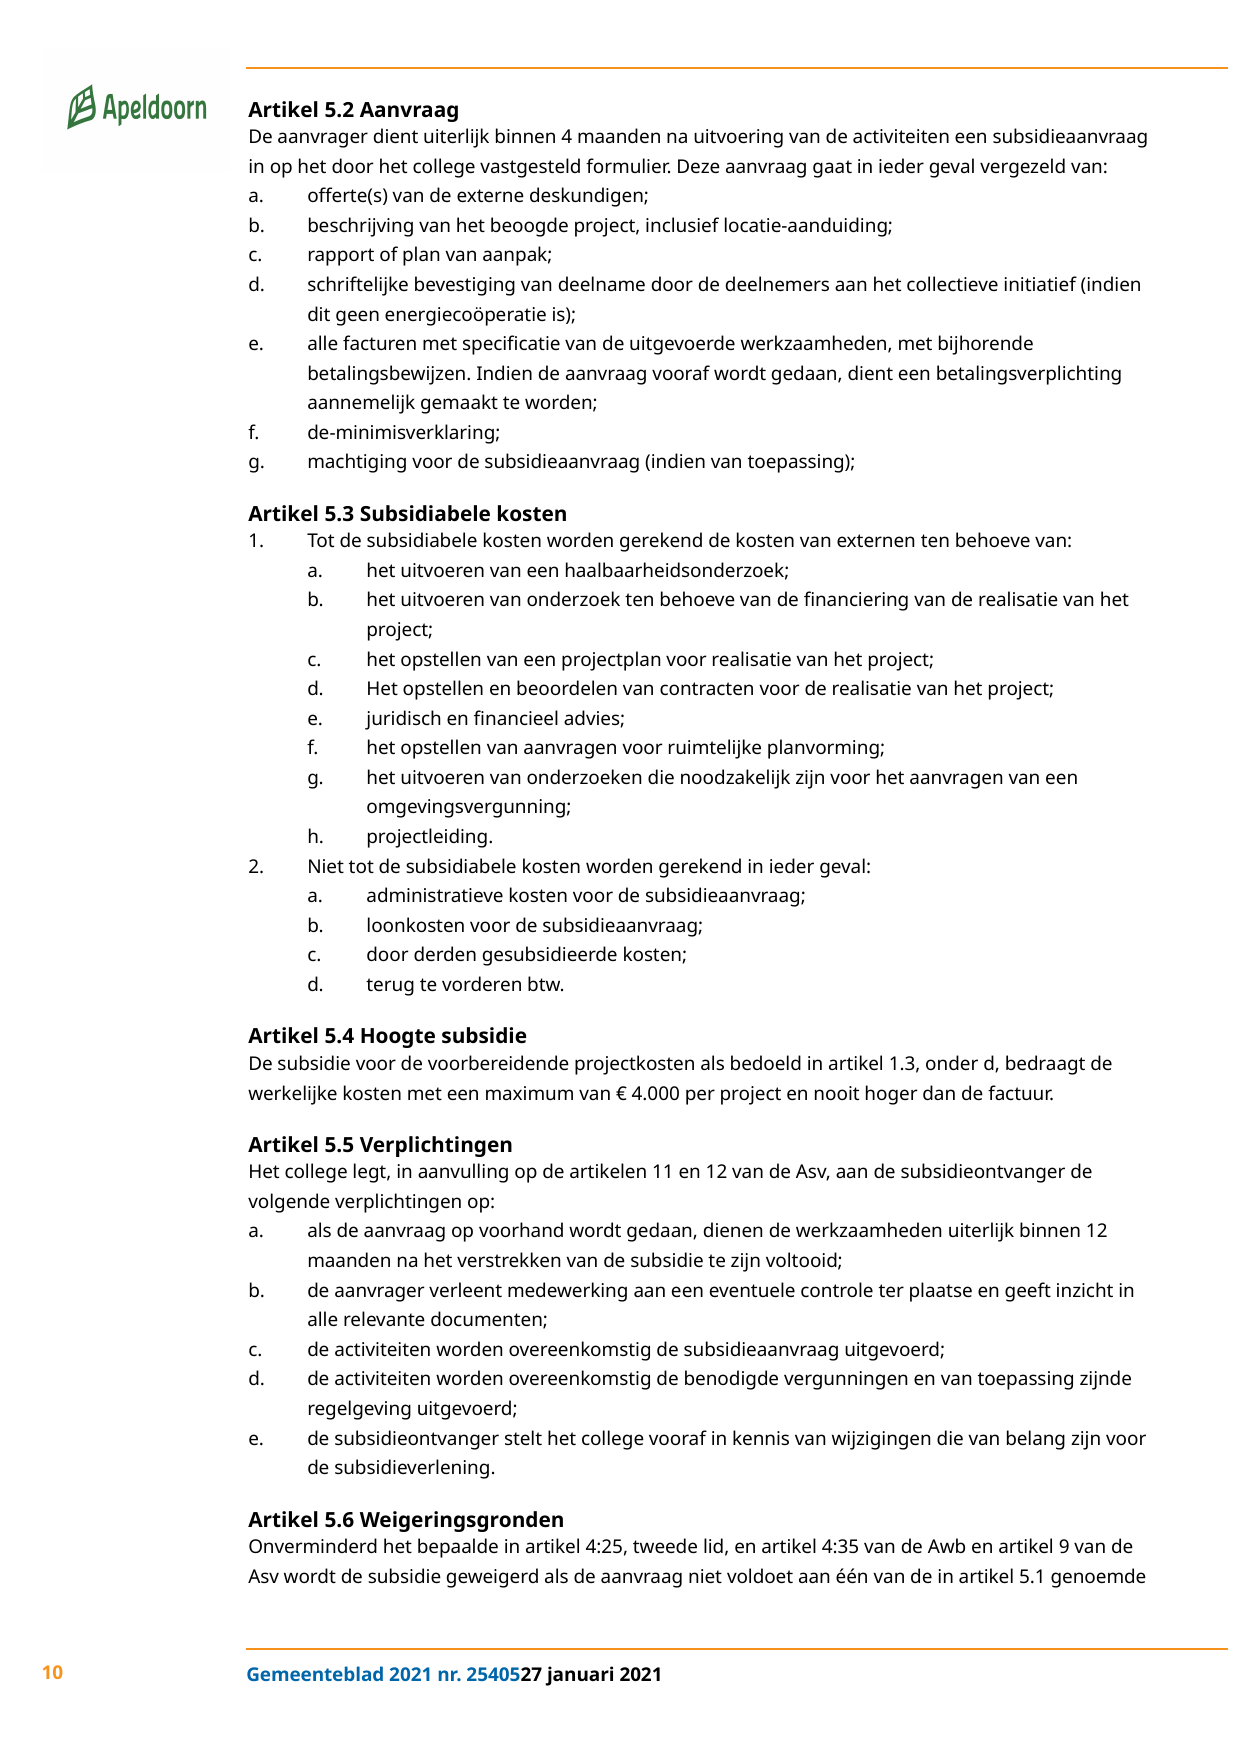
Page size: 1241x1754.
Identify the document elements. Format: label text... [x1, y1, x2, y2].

list als de aanvraag op voorhand wordt gedaan, dienen de werkzaamheden uiterlijk binnen 12 maanden na het verstrekken van de subsidie te zijn voltooid; [248, 1218, 1152, 1273]
list projectleiding. [307, 823, 1152, 849]
list door derden gesubsidieerde kosten; [307, 942, 1152, 967]
list de activiteiten worden overeenkomstig de subsidieaanvraag uitgevoerd; [248, 1336, 1152, 1362]
list de aanvrager verleent medewerking aan een eventuele controle ter plaatse en geeft inzicht in alle relevante documenten; [248, 1277, 1152, 1332]
text Artikel 5.3 Subsidiabele kosten [248, 499, 1152, 527]
text Artikel 5.5 Verplichtingen [248, 1130, 1152, 1158]
list de activiteiten worden overeenkomstig de benodigde vergunningen en van toepassing zijnde regelgeving uitgevoerd; [248, 1366, 1152, 1421]
list Het opstellen en beoordelen van contracten voor de realisatie van het project; [307, 675, 1152, 701]
list het opstellen van aanvragen voor ruimtelijke planvorming; [307, 734, 1152, 760]
text Het college legt, in aanvulling op de artikelen 11 en 12 van de Asv, aan de subsidieontvanger de volgende verplichtingen op: [248, 1158, 1152, 1214]
list beschrijving van het beoogde project, inclusief locatie-aanduiding; [248, 212, 1152, 238]
list machtiging voor de subsidieaanvraag (indien van toepassing); [248, 449, 1152, 474]
text De subsidie voor de voorbereidende projectkosten als bedoeld in artikel 1.3, onder d, bedraagt de werkelijke kosten met een maximum van € 4.000 per project en nooit hoger dan de factuur. [248, 1050, 1152, 1105]
list de-minimisverklaring; [248, 419, 1152, 445]
list offerte(s) van de externe deskundigen; [248, 182, 1152, 208]
list de subsidieontvanger stelt het college vooraf in kennis van wijzigingen die van belang zijn voor de subsidieverlening. [248, 1425, 1152, 1480]
list schriftelijke bevestiging van deelname door de deelnemers aan het collectieve initiatief (indien dit geen energiecoöperatie is); [248, 271, 1152, 326]
list het opstellen van een projectplan voor realisatie van het project; [307, 646, 1152, 672]
list alle facturen met specificatie van de uitgevoerde werkzaamheden, met bijhorende betalingsbewijzen. Indien de aanvraag vooraf wordt gedaan, dient een betalingsverplichting aannemelijk gemaakt te worden; [248, 330, 1152, 415]
list Tot de subsidiabele kosten worden gerekend de kosten van externen ten behoeve van: [248, 527, 1152, 553]
text Artikel 5.4 Hoogte subsidie [248, 1022, 1152, 1050]
list het uitvoeren van een haalbaarheidsonderzoek; [307, 557, 1152, 583]
text Artikel 5.2 Aanvraag [248, 95, 1152, 123]
list rapport of plan van aanpak; [248, 242, 1152, 267]
list juridisch en financieel advies; [307, 705, 1152, 731]
list het uitvoeren van onderzoeken die noodzakelijk zijn voor het aanvragen van een omgevingsvergunning; [307, 764, 1152, 819]
text De aanvrager dient uiterlijk binnen 4 maanden na uitvoering van de activiteiten een subsidieaanvraag in op het door het college vastgesteld formulier. Deze aanvraag gaat in ieder geval vergezeld van: [248, 123, 1152, 178]
list het uitvoeren van onderzoek ten behoeve van de financiering van de realisatie van het project; [307, 587, 1152, 642]
list administratieve kosten voor de subsidieaanvraag; [307, 882, 1152, 908]
list Niet tot de subsidiabele kosten worden gerekend in ieder geval: [248, 853, 1152, 879]
list loonkosten voor de subsidieaanvraag; [307, 912, 1152, 938]
picture [41, 47, 231, 172]
text Artikel 5.6 Weigeringsgronden [248, 1505, 1152, 1533]
list terug te vorderen btw. [307, 971, 1152, 997]
text Onverminderd het bepaalde in artikel 4:25, tweede lid, en artikel 4:35 van de Awb en artikel 9 van de Asv wordt de subsidie geweigerd als de aanvraag niet voldoet aan één van de in artikel 5.1 genoemde [248, 1533, 1152, 1588]
